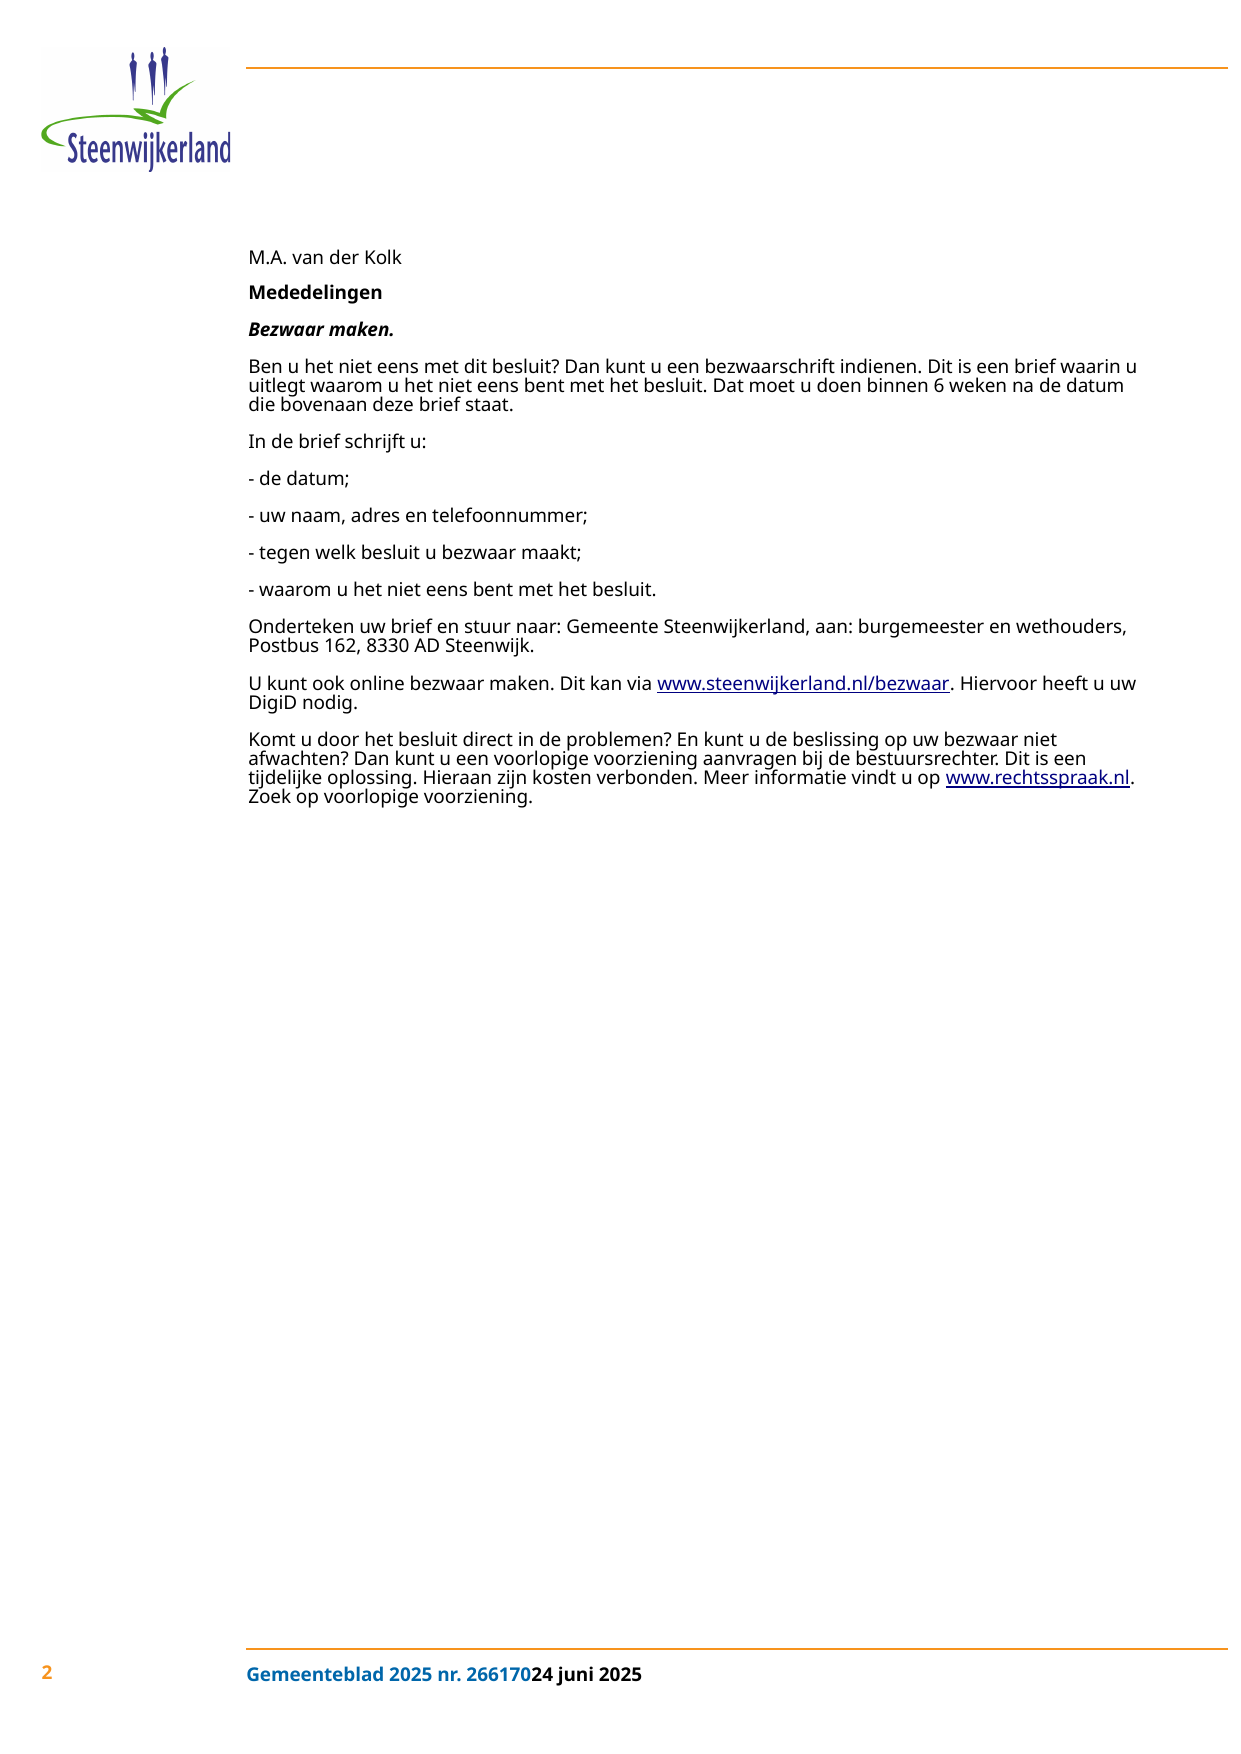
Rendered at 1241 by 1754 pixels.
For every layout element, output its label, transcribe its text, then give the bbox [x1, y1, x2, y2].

text Komt u door het besluit direct in de problemen? En kunt u de beslissing op uw bezwaar niet afwachten? Dan kunt u een voorlopige voorziening aanvragen bij de bestuursrechter. Dit is een tijdelijke oplossing. Hieraan zijn kosten verbonden. Meer informatie vindt u op www.rechtsspraak.nl. Zoek op voorlopige voorziening. [248, 731, 1152, 808]
text Onderteken uw brief en stuur naar: Gemeente Steenwijkerland, aan: burgemeester en wethouders, Postbus 162, 8330 AD Steenwijk. [248, 618, 1152, 657]
text M.A. van der Kolk [248, 244, 1152, 270]
text - tegen welk besluit u bezwaar maakt; [248, 544, 1152, 563]
text Bezwaar maken. [248, 321, 1152, 340]
picture [41, 47, 231, 172]
text U kunt ook online bezwaar maken. Dit kan via www.steenwijkerland.nl/bezwaar. Hiervoor heeft u uw DigiD nodig. [248, 674, 1152, 713]
text Mededelingen [248, 284, 1152, 303]
text - waarom u het niet eens bent met het besluit. [248, 581, 1152, 601]
text In de brief schrijft u: [248, 433, 1152, 453]
text - de datum; [248, 470, 1152, 489]
text Ben u het niet eens met dit besluit? Dan kunt u een bezwaarschrift indienen. Dit is een brief waarin u uitlegt waarom u het niet eens bent met het besluit. Dat moet u doen binnen 6 weken na de datum die bovenaan deze brief staat. [248, 358, 1152, 416]
text - uw naam, adres en telefoonnummer; [248, 507, 1152, 527]
